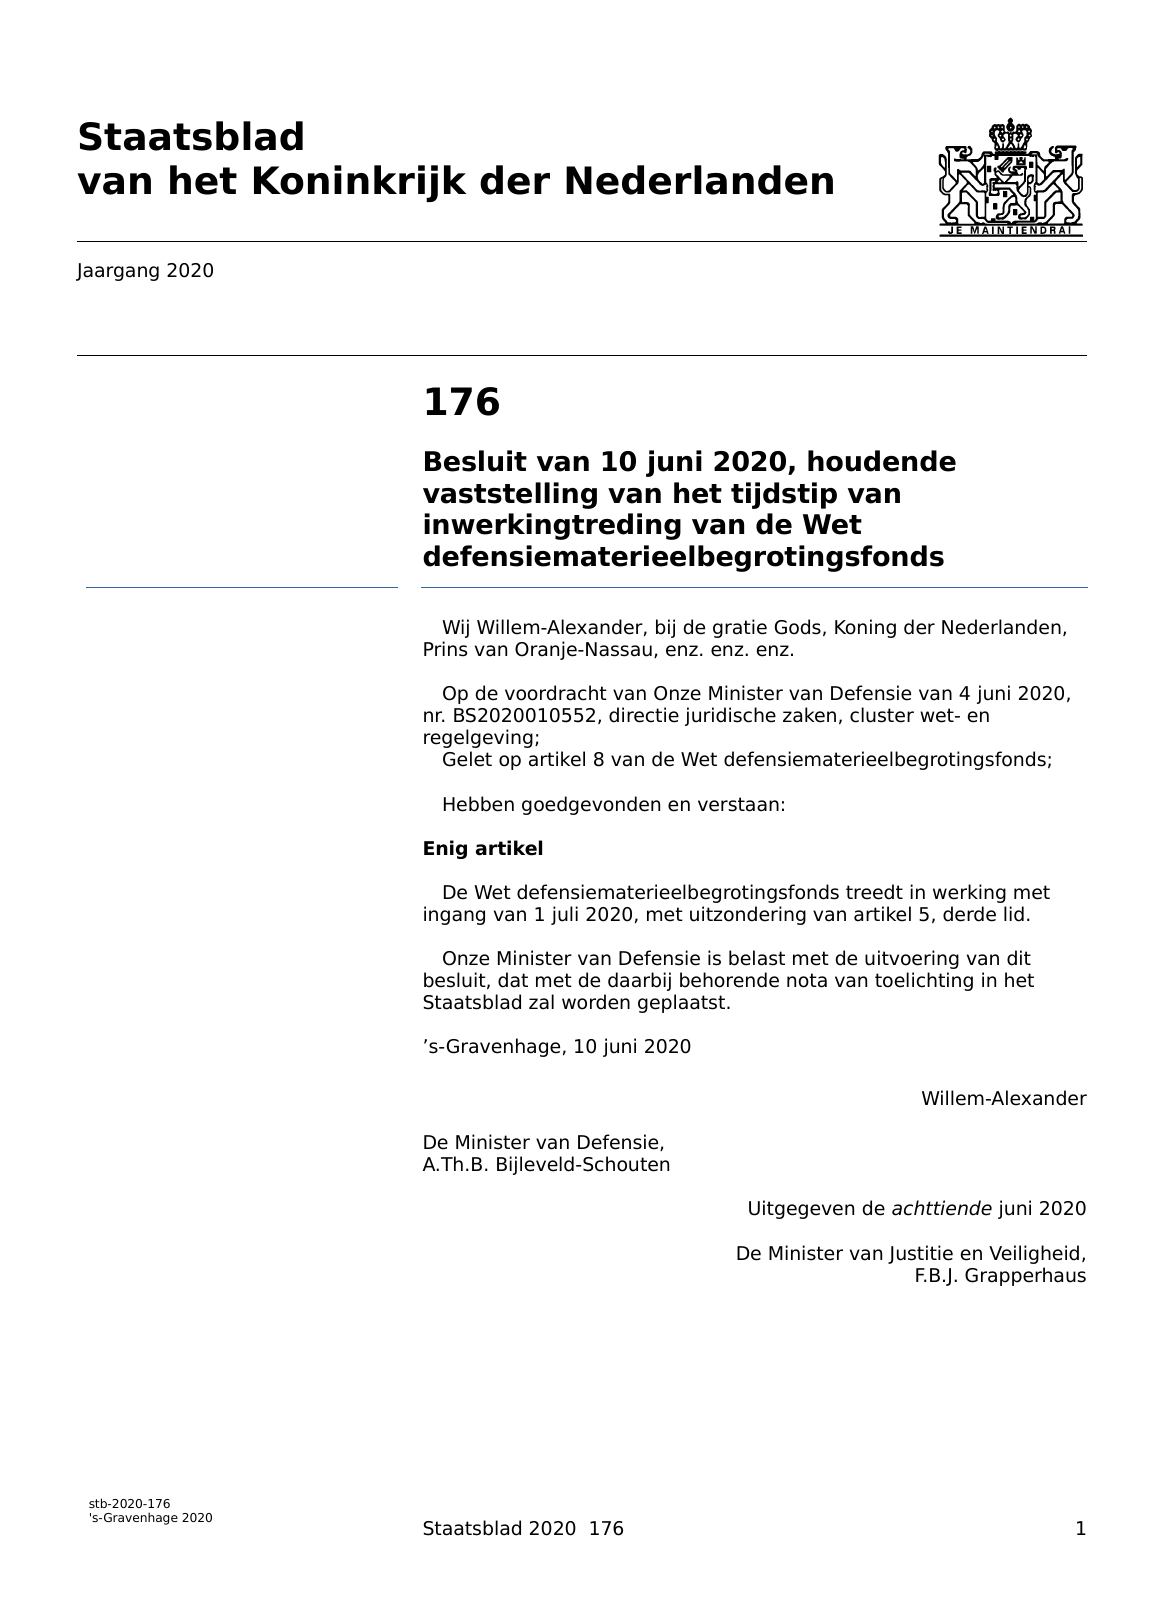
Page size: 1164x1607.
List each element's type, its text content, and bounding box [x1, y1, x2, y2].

text Hebben goedgevonden en verstaan: [422, 793, 1087, 815]
text Willem-Alexander [422, 1088, 1087, 1110]
text Onze Minister van Defensie is belast met de uitvoering van dit besluit, dat met de daarbij behorende nota van toelichting in het Staatsblad zal worden geplaatst. [422, 948, 1087, 1014]
picture [936, 115, 1087, 240]
text De Minister van Justitie en Veiligheid, F.B.J. Grapperhaus [422, 1242, 1087, 1286]
table_header Staatsblad van het Koninkrijk der Nederlanden [77, 100, 886, 241]
table_cell Jaargang 2020 [77, 242, 1087, 355]
text Gelet op artikel 8 van de Wet defensiematerieelbegrotingsfonds; [422, 749, 1087, 771]
text De Minister van Defensie, A.Th.B. Bijleveld-Schouten [422, 1132, 1087, 1176]
text Uitgegeven de achttiende juni 2020 [422, 1198, 1087, 1220]
text Wij Willem-Alexander, bij de gratie Gods, Koning der Nederlanden, Prins van Oranje-Nassau, enz. enz. enz. [422, 617, 1087, 661]
text 's-Gravenhage 2020 [88, 1511, 323, 1525]
text stb-2020-176 [88, 1497, 323, 1511]
text ’s-Gravenhage, 10 juni 2020 [422, 1036, 1087, 1058]
text Besluit van 10 juni 2020, houdende vaststelling van het tijdstip van inwerkingtreding van de Wet defensiematerieelbegrotingsfonds [422, 447, 1087, 573]
text Op de voordracht van Onze Minister van Defensie van 4 juni 2020, nr. BS2020010552, directie juridische zaken, cluster wet- en regelgeving; [422, 683, 1087, 749]
table_header [886, 100, 1087, 241]
subtitle Enig artikel [422, 838, 1087, 859]
subtitle 176 [422, 381, 1087, 424]
text De Wet defensiematerieelbegrotingsfonds treedt in werking met ingang van 1 juli 2020, met uitzondering van artikel 5, derde lid. [422, 882, 1087, 926]
